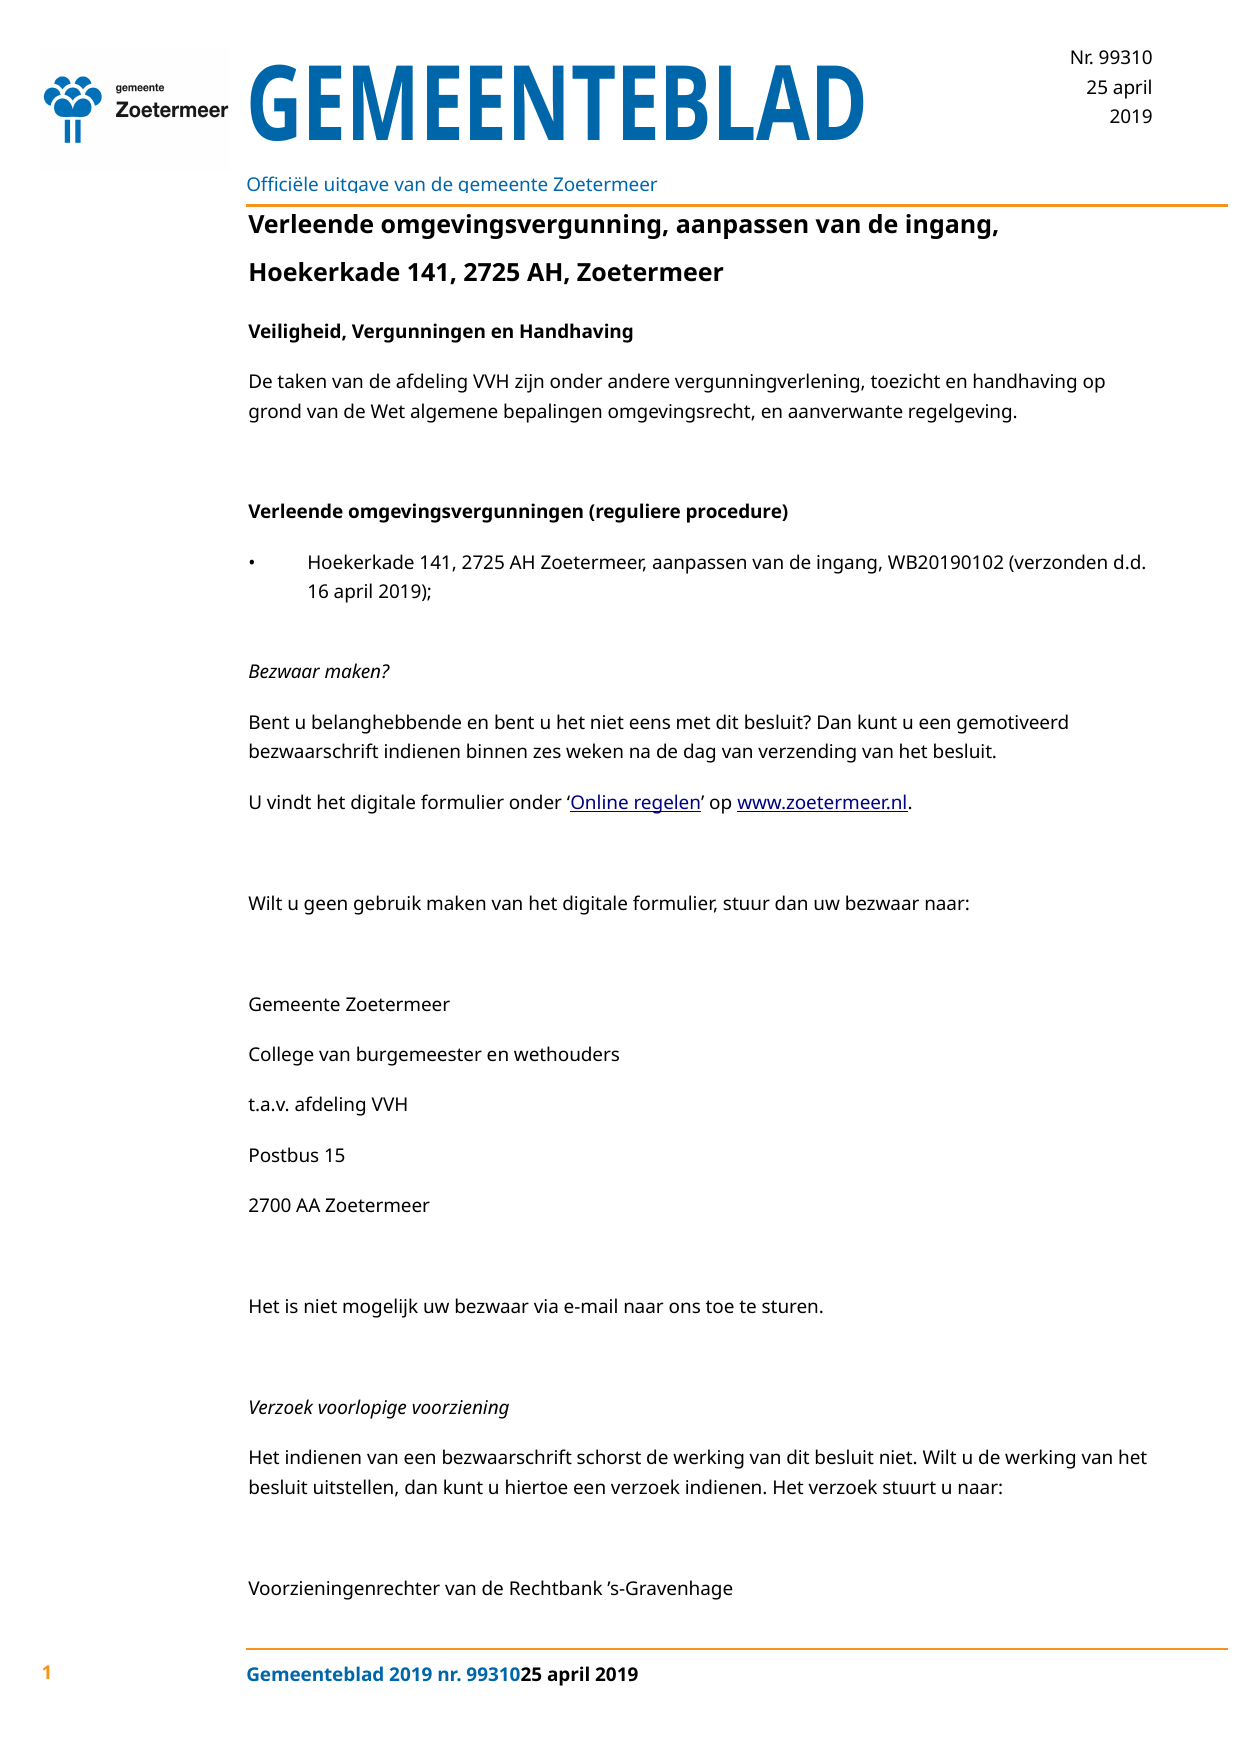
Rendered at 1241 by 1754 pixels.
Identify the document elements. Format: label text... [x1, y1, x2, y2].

text Gemeente Zoetermeer [248, 991, 1152, 1017]
text Voorzieningenrechter van de Rechtbank ’s-Gravenhage [248, 1575, 1152, 1601]
text De taken van de afdeling VVH zijn onder andere vergunningverlening, toezicht en handhaving op grond van de Wet algemene bepalingen omgevingsrecht, en aanverwante regelgeving. [248, 368, 1152, 424]
text Verleende omgevingsvergunning, aanpassen van de ingang, Hoekerkade 141, 2725 AH, Zoetermeer [248, 207, 1152, 288]
text Verzoek voorlopige voorziening [248, 1394, 1152, 1420]
text College van burgemeester en wethouders [248, 1041, 1152, 1067]
text Het indienen van een bezwaarschrift schorst de werking van dit besluit niet. Wilt u de werking van het besluit uitstellen, dan kunt u hiertoe een verzoek indienen. Het verzoek stuurt u naar: [248, 1444, 1152, 1500]
text Postbus 15 [248, 1142, 1152, 1168]
text U vindt het digitale formulier onder ‘Online regelen’ op www.zoetermeer.nl. [248, 789, 1152, 815]
text Bezwaar maken? [248, 659, 1152, 684]
list Hoekerkade 141, 2725 AH Zoetermeer, aanpassen van de ingang, WB20190102 (verzonden d.d. 16 april 2019); [248, 549, 1152, 604]
text t.a.v. afdeling VVH [248, 1092, 1152, 1117]
text Veiligheid, Vergunningen en Handhaving [248, 318, 1152, 344]
picture [41, 47, 231, 172]
text Verleende omgevingsvergunningen (reguliere procedure) [248, 499, 1152, 524]
text 2700 AA Zoetermeer [248, 1192, 1152, 1218]
text Het is niet mogelijk uw bezwaar via e-mail naar ons toe te sturen. [248, 1293, 1152, 1319]
text Wilt u geen gebruik maken van het digitale formulier, stuur dan uw bezwaar naar: [248, 890, 1152, 916]
text Bent u belanghebbende en bent u het niet eens met dit besluit? Dan kunt u een gemotiveerd bezwaarschrift indienen binnen zes weken na de dag van verzending van het besluit. [248, 709, 1152, 764]
